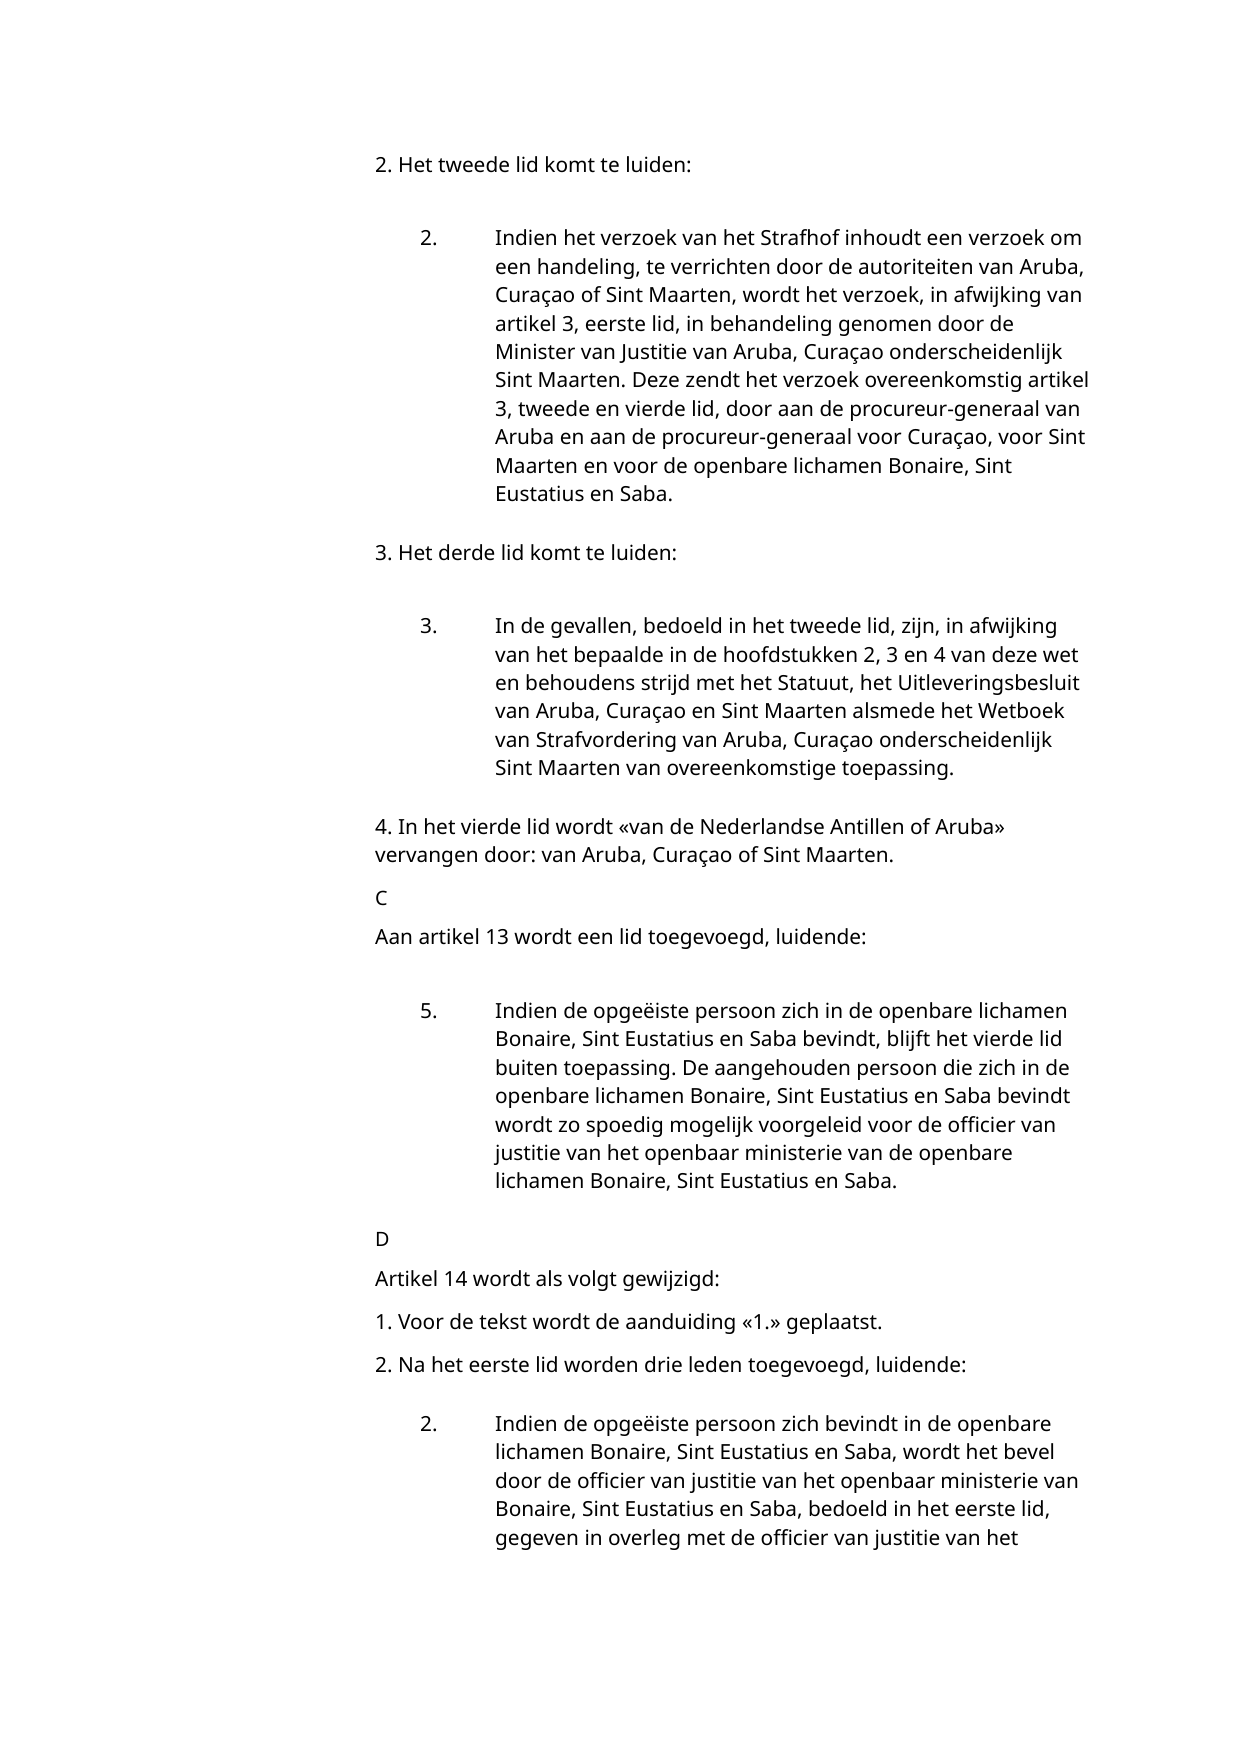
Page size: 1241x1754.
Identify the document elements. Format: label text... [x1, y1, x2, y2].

text 1. Voor de tekst wordt de aanduiding «1.» geplaatst. [375, 1307, 1090, 1336]
list Indien het verzoek van het Strafhof inhoudt een verzoek om een handeling, te verrichten door de autoriteiten van Aruba, Curaçao of Sint Maarten, wordt het verzoek, in afwijking van artikel 3, eerste lid, in behandeling genomen door de Minister van Justitie van Aruba, Curaçao onderscheidenlijk Sint Maarten. Deze zendt het verzoek overeenkomstig artikel 3, tweede en vierde lid, door aan de procureur-generaal van Aruba en aan de procureur-generaal voor Curaçao, voor Sint Maarten en voor de openbare lichamen Bonaire, Sint Eustatius en Saba. [420, 223, 1090, 508]
text 3. Het derde lid komt te luiden: [375, 538, 1090, 566]
text 2. Het tweede lid komt te luiden: [375, 150, 1090, 178]
list Indien de opgeëiste persoon zich bevindt in de openbare lichamen Bonaire, Sint Eustatius en Saba, wordt het bevel door de officier van justitie van het openbaar ministerie van Bonaire, Sint Eustatius en Saba, bedoeld in het eerste lid, gegeven in overleg met de officier van justitie van het [420, 1409, 1090, 1551]
text 4. In het vierde lid wordt «van de Nederlandse Antillen of Aruba» vervangen door: van Aruba, Curaçao of Sint Maarten. [375, 812, 1090, 869]
list In de gevallen, bedoeld in het tweede lid, zijn, in afwijking van het bepaalde in de hoofdstukken 2, 3 en 4 van deze wet en behoudens strijd met het Statuut, het Uitleveringsbesluit van Aruba, Curaçao en Sint Maarten alsmede het Wetboek van Strafvordering van Aruba, Curaçao onderscheidenlijk Sint Maarten van overeenkomstige toepassing. [420, 611, 1090, 782]
text Aan artikel 13 wordt een lid toegevoegd, luidende: [375, 922, 1090, 951]
text Artikel 14 wordt als volgt gewijzigd: [375, 1264, 1090, 1292]
text D [375, 1225, 1090, 1252]
text C [375, 884, 1090, 911]
list Indien de opgeëiste persoon zich in de openbare lichamen Bonaire, Sint Eustatius en Saba bevindt, blijft het vierde lid buiten toepassing. De aangehouden persoon die zich in de openbare lichamen Bonaire, Sint Eustatius en Saba bevindt wordt zo spoedig mogelijk voorgeleid voor de officier van justitie van het openbaar ministerie van de openbare lichamen Bonaire, Sint Eustatius en Saba. [420, 996, 1090, 1195]
text 2. Na het eerste lid worden drie leden toegevoegd, luidende: [375, 1351, 1090, 1379]
